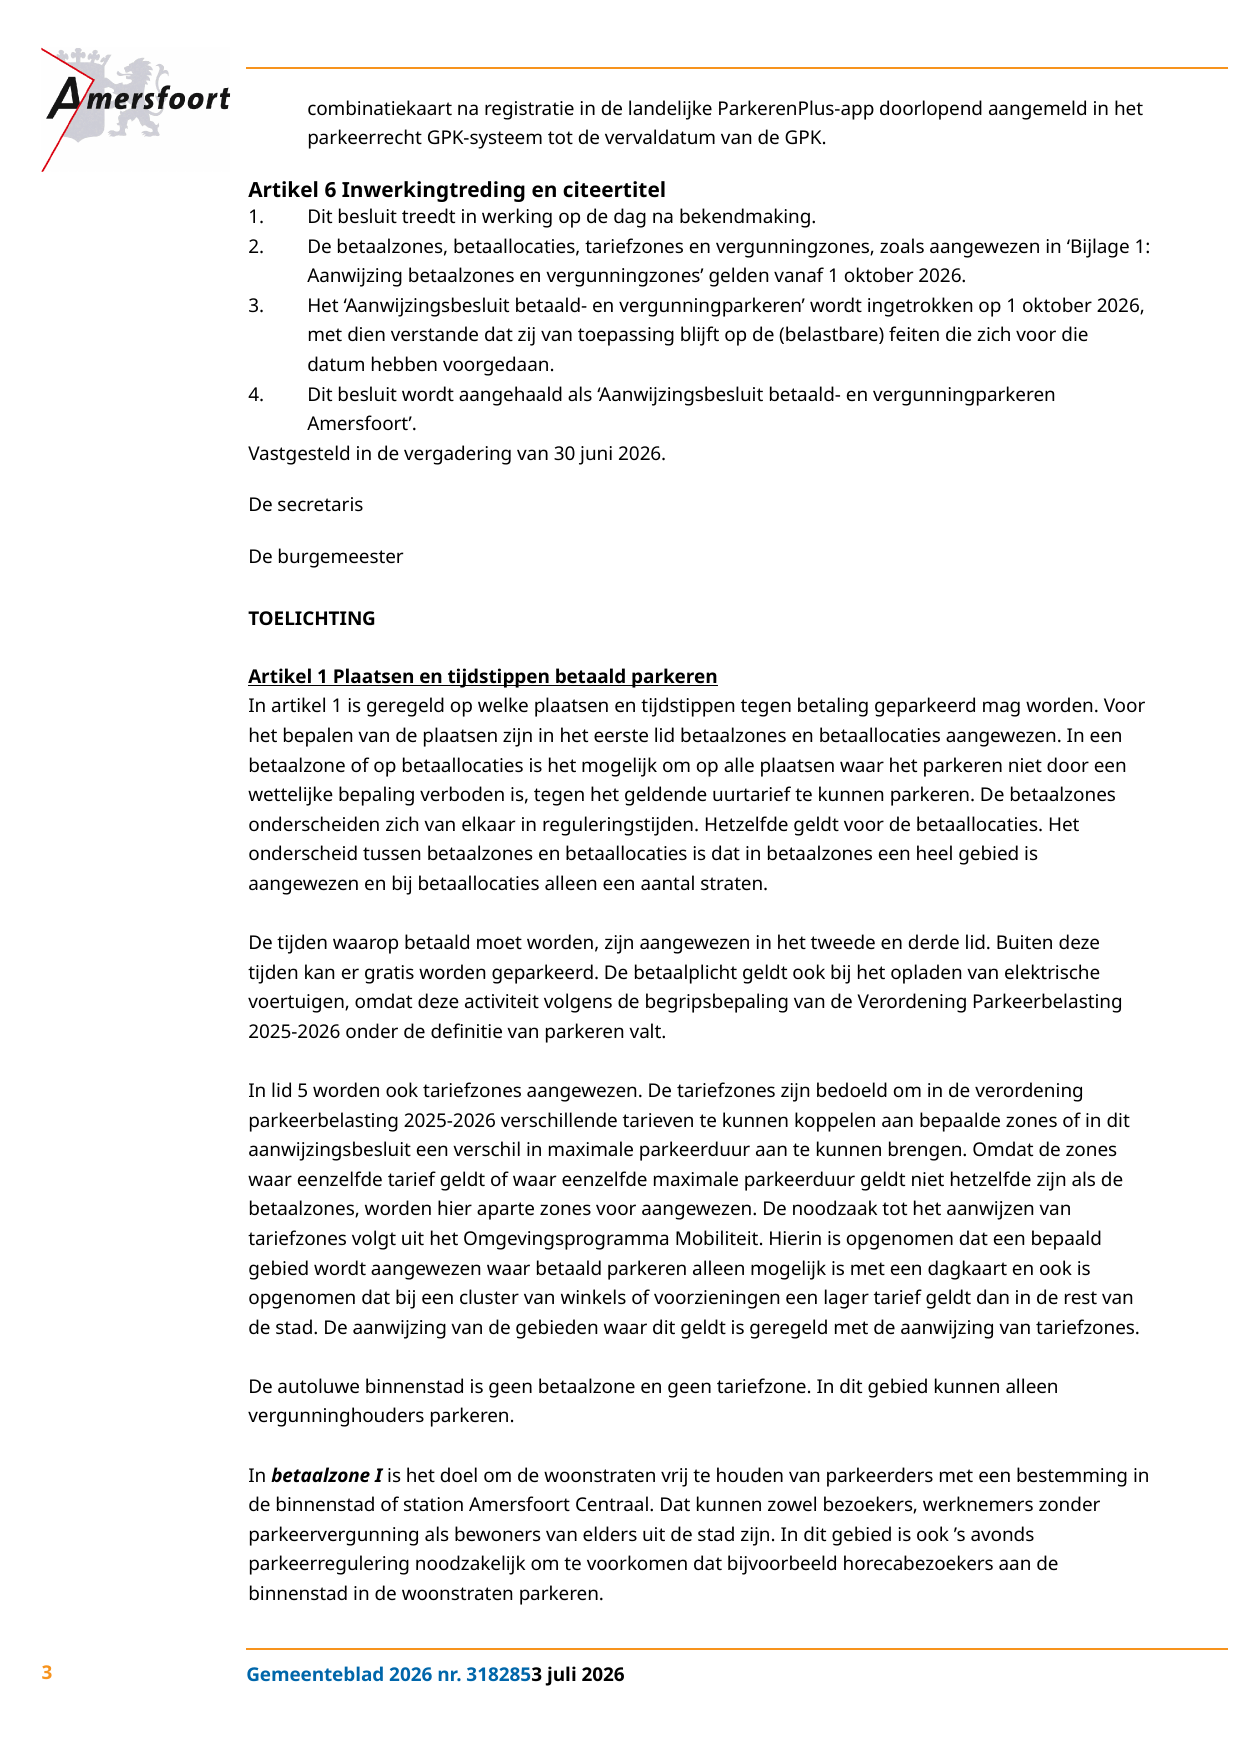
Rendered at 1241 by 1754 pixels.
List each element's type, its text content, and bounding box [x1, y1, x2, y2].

text In betaalzone I is het doel om de woonstraten vrij te houden van parkeerders met een bestemming in de binnenstad of station Amersfoort Centraal. Dat kunnen zowel bezoekers, werknemers zonder parkeervergunning als bewoners van elders uit de stad zijn. In dit gebied is ook ’s avonds parkeerregulering noodzakelijk om te voorkomen dat bijvoorbeeld horecabezoekers aan de binnenstad in de woonstraten parkeren. [248, 1462, 1152, 1606]
list Het ‘Aanwijzingsbesluit betaald- en vergunningparkeren’ wordt ingetrokken op 1 oktober 2026, met dien verstande dat zij van toepassing blijft op de (belastbare) feiten die zich voor die datum hebben voorgedaan. [248, 292, 1152, 377]
text TOELICHTING [248, 594, 1152, 634]
text Artikel 6 Inwerkingtreding en citeertitel [248, 175, 1152, 203]
text Artikel 1 Plaatsen en tijdstippen betaald parkeren [248, 663, 1152, 689]
text In artikel 1 is geregeld op welke plaatsen en tijdstippen tegen betaling geparkeerd mag worden. Voor het bepalen van de plaatsen zijn in het eerste lid betaalzones en betaallocaties aangewezen. In een betaalzone of op betaallocaties is het mogelijk om op alle plaatsen waar het parkeren niet door een wettelijke bepaling verboden is, tegen het geldende uurtarief te kunnen parkeren. De betaalzones onderscheiden zich van elkaar in reguleringstijden. Hetzelfde geldt voor de betaallocaties. Het onderscheid tussen betaalzones en betaallocaties is dat in betaalzones een heel gebied is aangewezen en bij betaallocaties alleen een aantal straten. [248, 693, 1152, 896]
text De tijden waarop betaald moet worden, zijn aangewezen in het tweede en derde lid. Buiten deze tijden kan er gratis worden geparkeerd. De betaalplicht geldt ook bij het opladen van elektrische voertuigen, omdat deze activiteit volgens de begripsbepaling van de Verordening Parkeerbelasting 2025-2026 onder de definitie van parkeren valt. [248, 929, 1152, 1044]
text In lid 5 worden ook tariefzones aangewezen. De tariefzones zijn bedoeld om in de verordening parkeerbelasting 2025-2026 verschillende tarieven te kunnen koppelen aan bepaalde zones of in dit aanwijzingsbesluit een verschil in maximale parkeerduur aan te kunnen brengen. Omdat de zones waar eenzelfde tarief geldt of waar eenzelfde maximale parkeerduur geldt niet hetzelfde zijn als de betaalzones, worden hier aparte zones voor aangewezen. De noodzaak tot het aanwijzen van tariefzones volgt uit het Omgevingsprogramma Mobiliteit. Hierin is opgenomen dat een bepaald gebied wordt aangewezen waar betaald parkeren alleen mogelijk is met een dagkaart en ook is opgenomen dat bij een cluster van winkels of voorzieningen een lager tarief geldt dan in de rest van de stad. De aanwijzing van de gebieden waar dit geldt is geregeld met de aanwijzing van tariefzones. [248, 1077, 1152, 1340]
list combinatiekaart na registratie in de landelijke ParkerenPlus-app doorlopend aangemeld in het parkeerrecht GPK-systeem tot de vervaldatum van de GPK. [248, 95, 1152, 150]
list Dit besluit treedt in werking op de dag na bekendmaking. [248, 203, 1152, 229]
list Dit besluit wordt aangehaald als ‘Aanwijzingsbesluit betaald- en vergunningparkeren Amersfoort’. [248, 381, 1152, 436]
text De secretaris [248, 491, 1152, 517]
picture [41, 47, 231, 172]
text Vastgesteld in de vergadering van 30 juni 2026. [248, 440, 1152, 466]
text De burgemeester [248, 543, 1152, 568]
text De autoluwe binnenstad is geen betaalzone en geen tariefzone. In dit gebied kunnen alleen vergunninghouders parkeren. [248, 1373, 1152, 1428]
list De betaalzones, betaallocaties, tariefzones en vergunningzones, zoals aangewezen in ‘Bijlage 1: Aanwijzing betaalzones en vergunningzones’ gelden vanaf 1 oktober 2026. [248, 233, 1152, 288]
